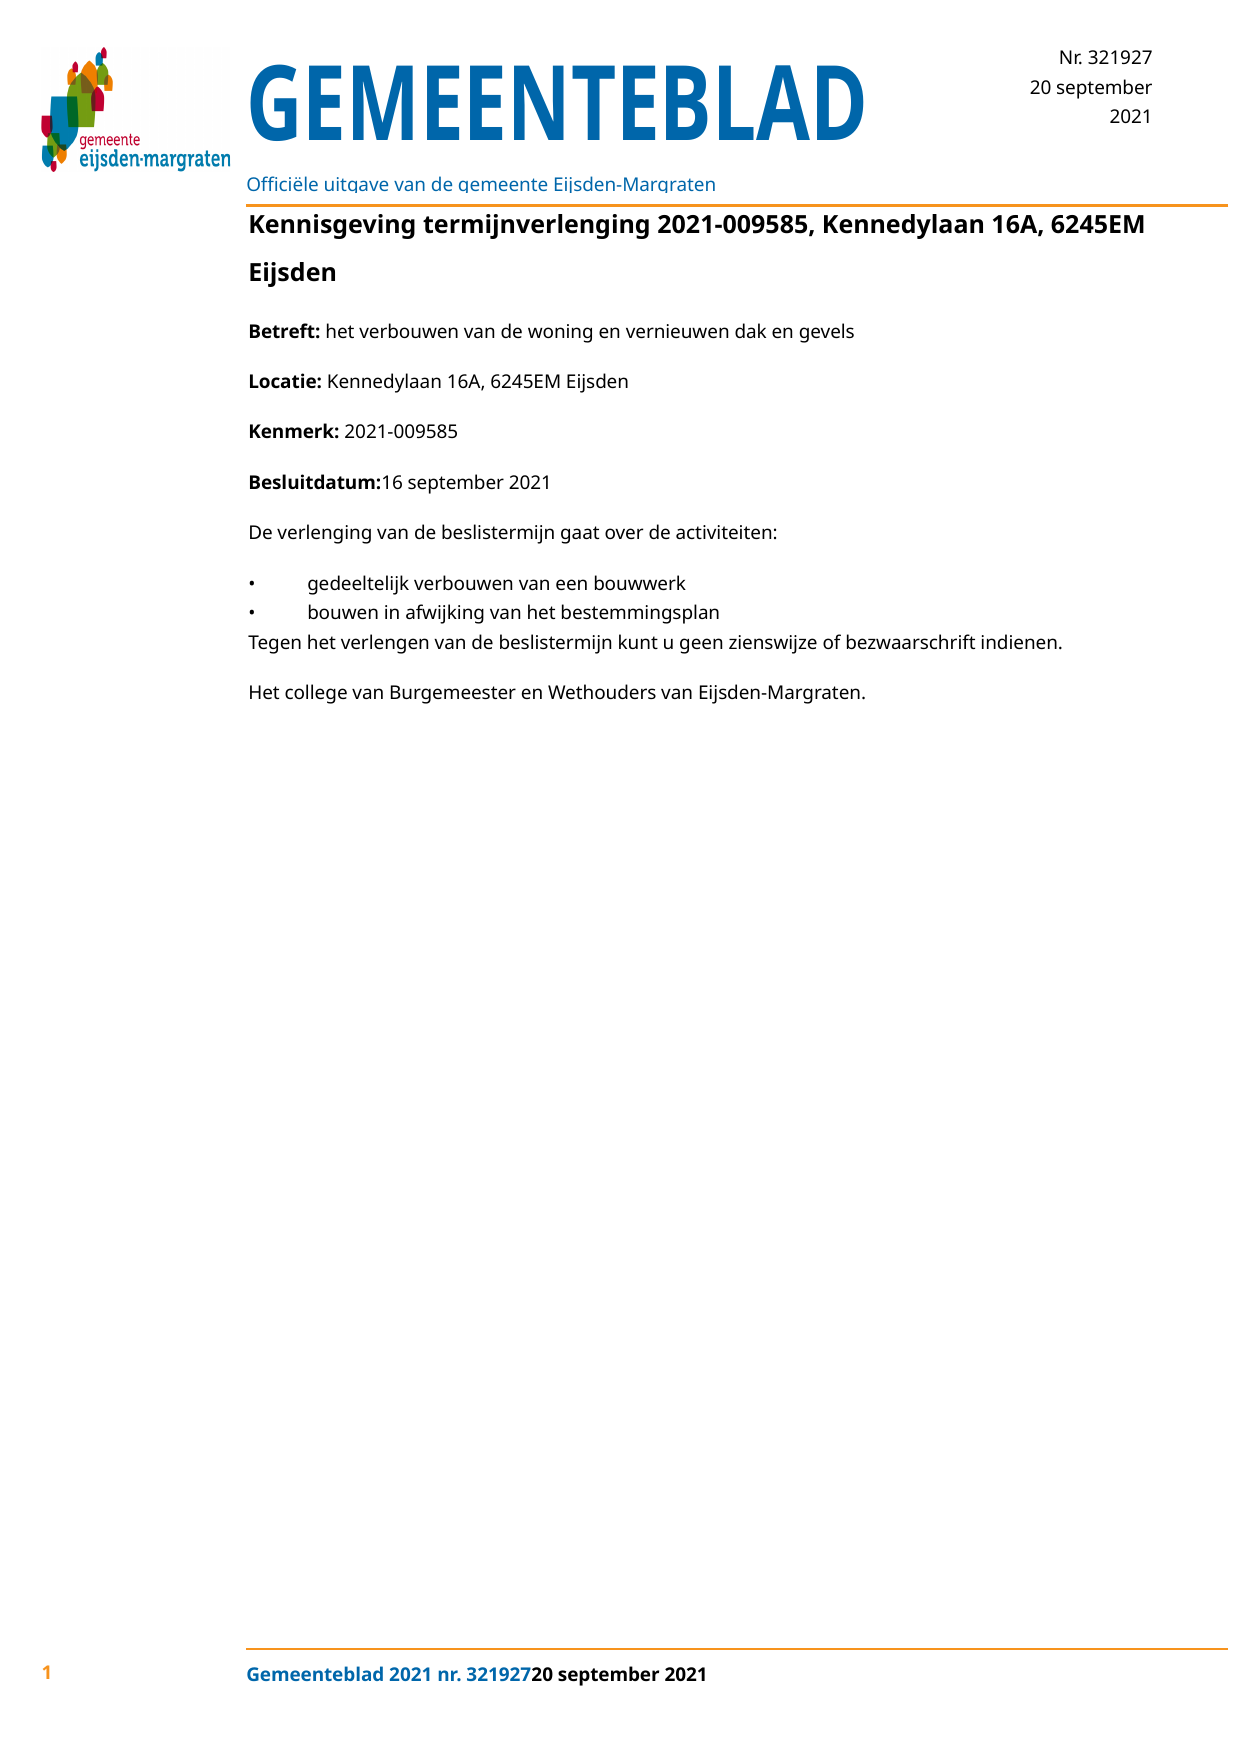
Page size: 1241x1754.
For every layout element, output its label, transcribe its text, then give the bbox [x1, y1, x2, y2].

text Tegen het verlengen van de beslistermijn kunt u geen zienswijze of bezwaarschrift indienen. [248, 629, 1152, 655]
text Het college van Burgemeester en Wethouders van Eijsden-Margraten. [248, 679, 1152, 705]
picture [41, 47, 231, 172]
text Locatie: Kennedylaan 16A, 6245EM Eijsden [248, 368, 1152, 394]
text Kenmerk: 2021-009585 [248, 419, 1152, 444]
list gedeeltelijk verbouwen van een bouwwerk [248, 570, 1152, 596]
text Betreft: het verbouwen van de woning en vernieuwen dak en gevels [248, 318, 1152, 344]
list bouwen in afwijking van het bestemmingsplan [248, 599, 1152, 625]
text Kennisgeving termijnverlenging 2021-009585, Kennedylaan 16A, 6245EM Eijsden [248, 207, 1152, 288]
text De verlenging van de beslistermijn gaat over de activiteiten: [248, 519, 1152, 545]
text Besluitdatum:16 september 2021 [248, 469, 1152, 495]
